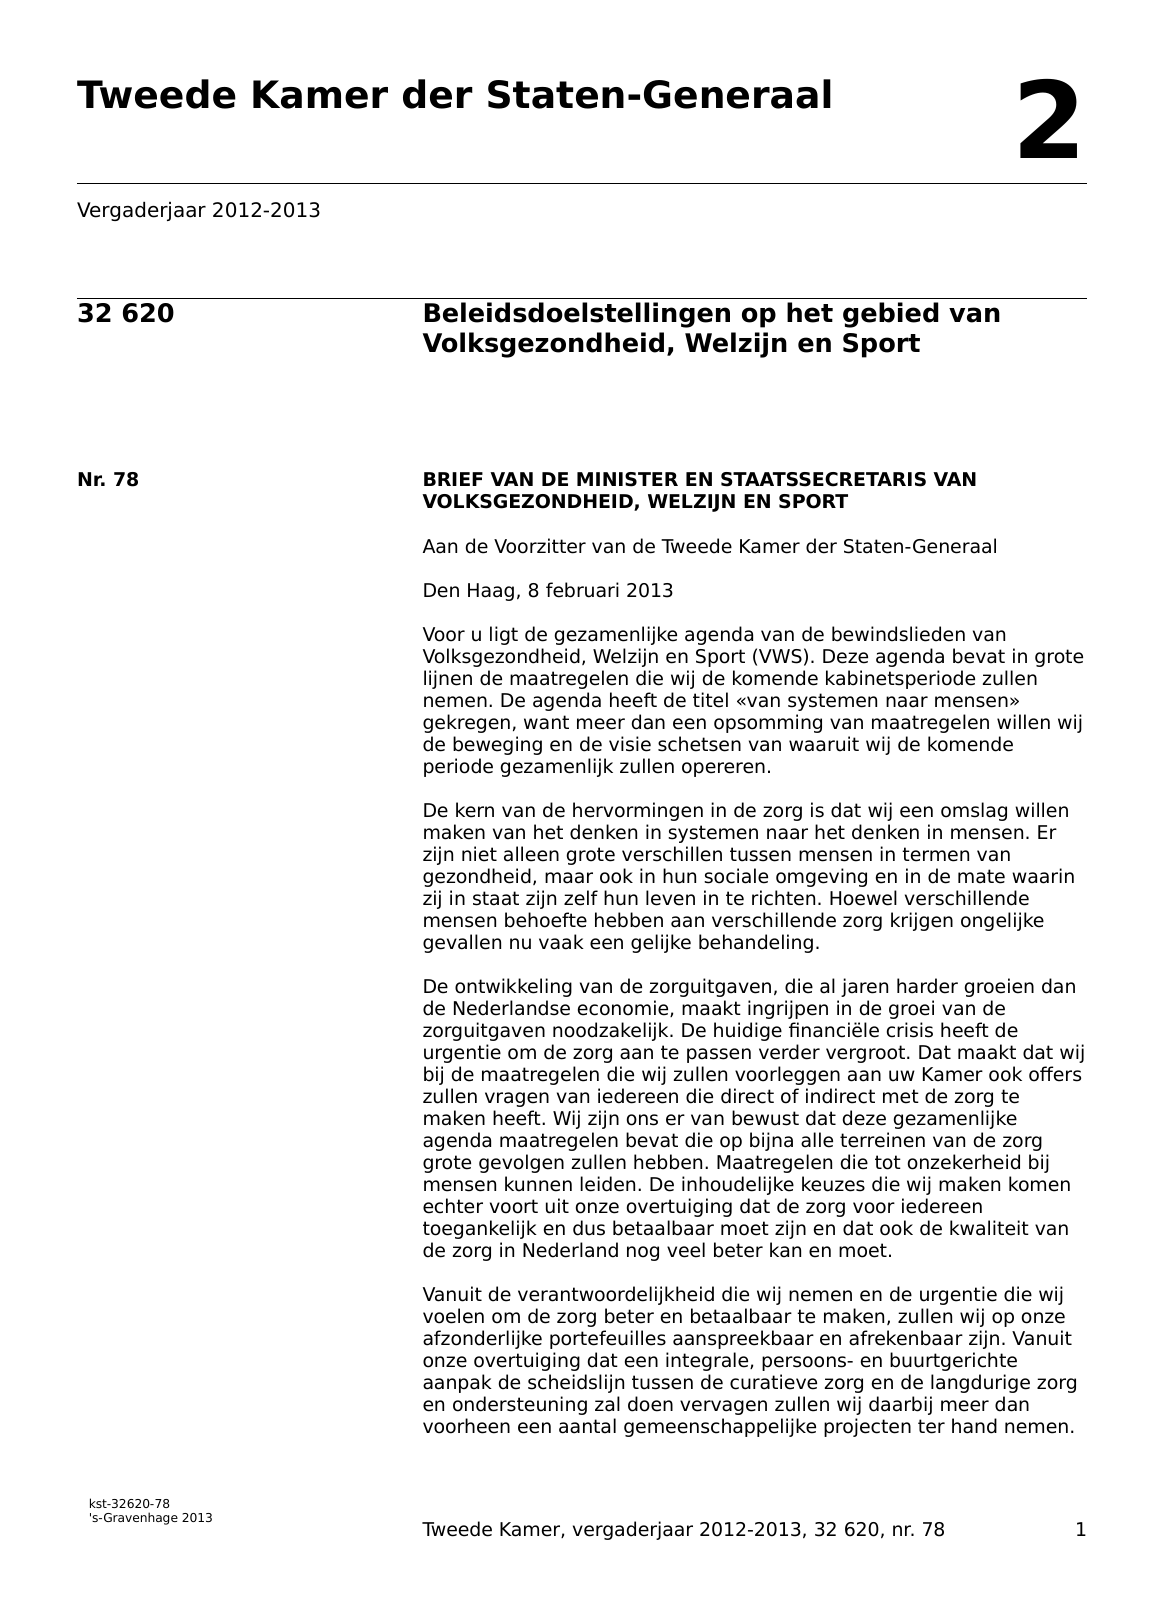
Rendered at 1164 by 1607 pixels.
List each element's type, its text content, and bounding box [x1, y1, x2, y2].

text De ontwikkeling van de zorguitgaven, die al jaren harder groeien dan de Nederlandse economie, maakt ingrijpen in de groei van de zorguitgaven noodzakelijk. De huidige financiële crisis heeft de urgentie om de zorg aan te passen verder vergroot. Dat maakt dat wij bij de maatregelen die wij zullen voorleggen aan uw Kamer ook offers zullen vragen van iedereen die direct of indirect met de zorg te maken heeft. Wij zijn ons er van bewust dat deze gezamenlijke agenda maatregelen bevat die op bijna alle terreinen van de zorg grote gevolgen zullen hebben. Maatregelen die tot onzekerheid bij mensen kunnen leiden. De inhoudelijke keuzes die wij maken komen echter voort uit onze overtuiging dat de zorg voor iedereen toegankelijk en dus betaalbaar moet zijn en dat ook de kwaliteit van de zorg in Nederland nog veel beter kan en moet. [422, 976, 1087, 1262]
text Voor u ligt de gezamenlijke agenda van de bewindslieden van Volksgezondheid, Welzijn en Sport (VWS). Deze agenda bevat in grote lijnen de maatregelen die wij de komende kabinetsperiode zullen nemen. De agenda heeft de titel «van systemen naar mensen» gekregen, want meer dan een opsomming van maatregelen willen wij de beweging en de visie schetsen van waaruit wij de komende periode gezamenlijk zullen opereren. [422, 624, 1087, 778]
table_cell Vergaderjaar 2012-2013 [77, 184, 1087, 298]
text Den Haag, 8 februari 2013 [422, 580, 1087, 602]
text Vanuit de verantwoordelijkheid die wij nemen en de urgentie die wij voelen om de zorg beter en betaalbaar te maken, zullen wij op onze afzonderlijke portefeuilles aanspreekbaar en afrekenbaar zijn. Vanuit onze overtuiging dat een integrale, persoons- en buurtgerichte aanpak de scheidslijn tussen de curatieve zorg en de langdurige zorg en ondersteuning zal doen vervagen zullen wij daarbij meer dan voorheen een aantal gemeenschappelijke projecten ter hand nemen. [422, 1284, 1087, 1438]
subtitle 32 620 Beleidsdoelstellingen op het gebied van Volksgezondheid, Welzijn en Sport [77, 299, 1087, 358]
text 's-Gravenhage 2013 [88, 1511, 323, 1525]
subtitle Nr. 78 BRIEF VAN DE MINISTER EN STAATSSECRETARIS VAN VOLKSGEZONDHEID, WELZIJN EN SPORT [77, 469, 1087, 513]
text Aan de Voorzitter van de Tweede Kamer der Staten-Generaal [422, 536, 1087, 557]
table_header Tweede Kamer der Staten-Generaal [77, 59, 886, 183]
text De kern van de hervormingen in de zorg is dat wij een omslag willen maken van het denken in systemen naar het denken in mensen. Er zijn niet alleen grote verschillen tussen mensen in termen van gezondheid, maar ook in hun sociale omgeving en in de mate waarin zij in staat zijn zelf hun leven in te richten. Hoewel verschillende mensen behoefte hebben aan verschillende zorg krijgen ongelijke gevallen nu vaak een gelijke behandeling. [422, 800, 1087, 954]
table_header 2 [886, 59, 1087, 183]
text kst-32620-78 [88, 1497, 323, 1511]
